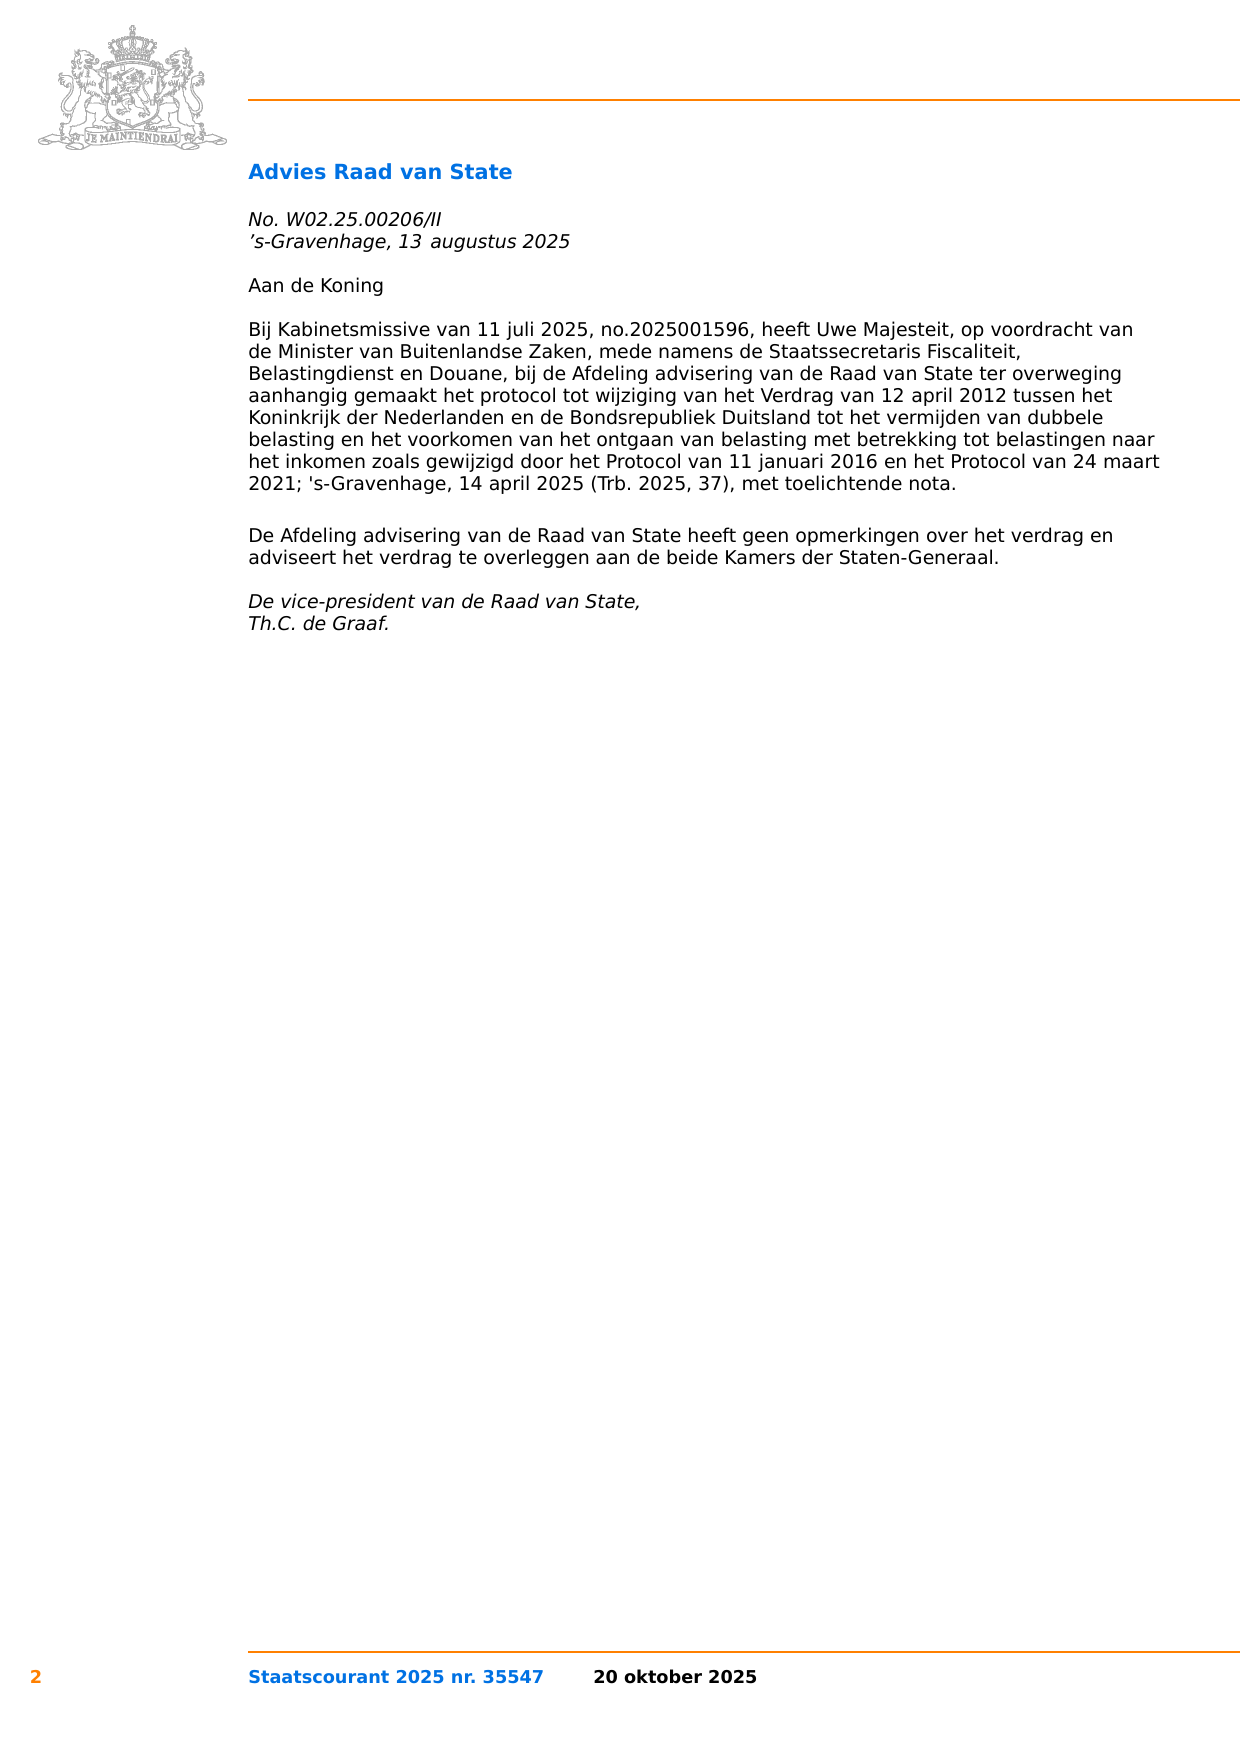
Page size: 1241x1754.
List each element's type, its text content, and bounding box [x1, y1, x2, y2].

text De vice-president van de Raad van State, Th.C. de Graaf. [248, 591, 1163, 634]
text Bij Kabinetsmissive van 11 juli 2025, no.2025001596, heeft Uwe Majesteit, op voordracht van de Minister van Buitenlandse Zaken, mede namens de Staatssecretaris Fiscaliteit, Belastingdienst en Douane, bij de Afdeling advisering van de Raad van State ter overweging aanhangig gemaakt het protocol tot wijziging van het Verdrag van 12 april 2012 tussen het Koninkrijk der Nederlanden en de Bondsrepubliek Duitsland tot het vermijden van dubbele belasting en het voorkomen van het ontgaan van belasting met betrekking tot belastingen naar het inkomen zoals gewijzigd door het Protocol van 11 januari 2016 en het Protocol van 24 maart 2021; 's-Gravenhage, 14 april 2025 (Trb. 2025, 37), met toelichtende nota. [248, 319, 1163, 495]
text No. W02.25.00206/II [248, 209, 1163, 231]
text Aan de Koning [248, 275, 1163, 297]
subtitle Advies Raad van State [248, 160, 1163, 184]
text De Afdeling advisering van de Raad van State heeft geen opmerkingen over het verdrag en adviseert het verdrag te overleggen aan de beide Kamers der Staten-Generaal. [248, 525, 1163, 569]
text ’s-Gravenhage, 13 augustus 2025 [248, 231, 1163, 253]
picture [38, 25, 227, 150]
